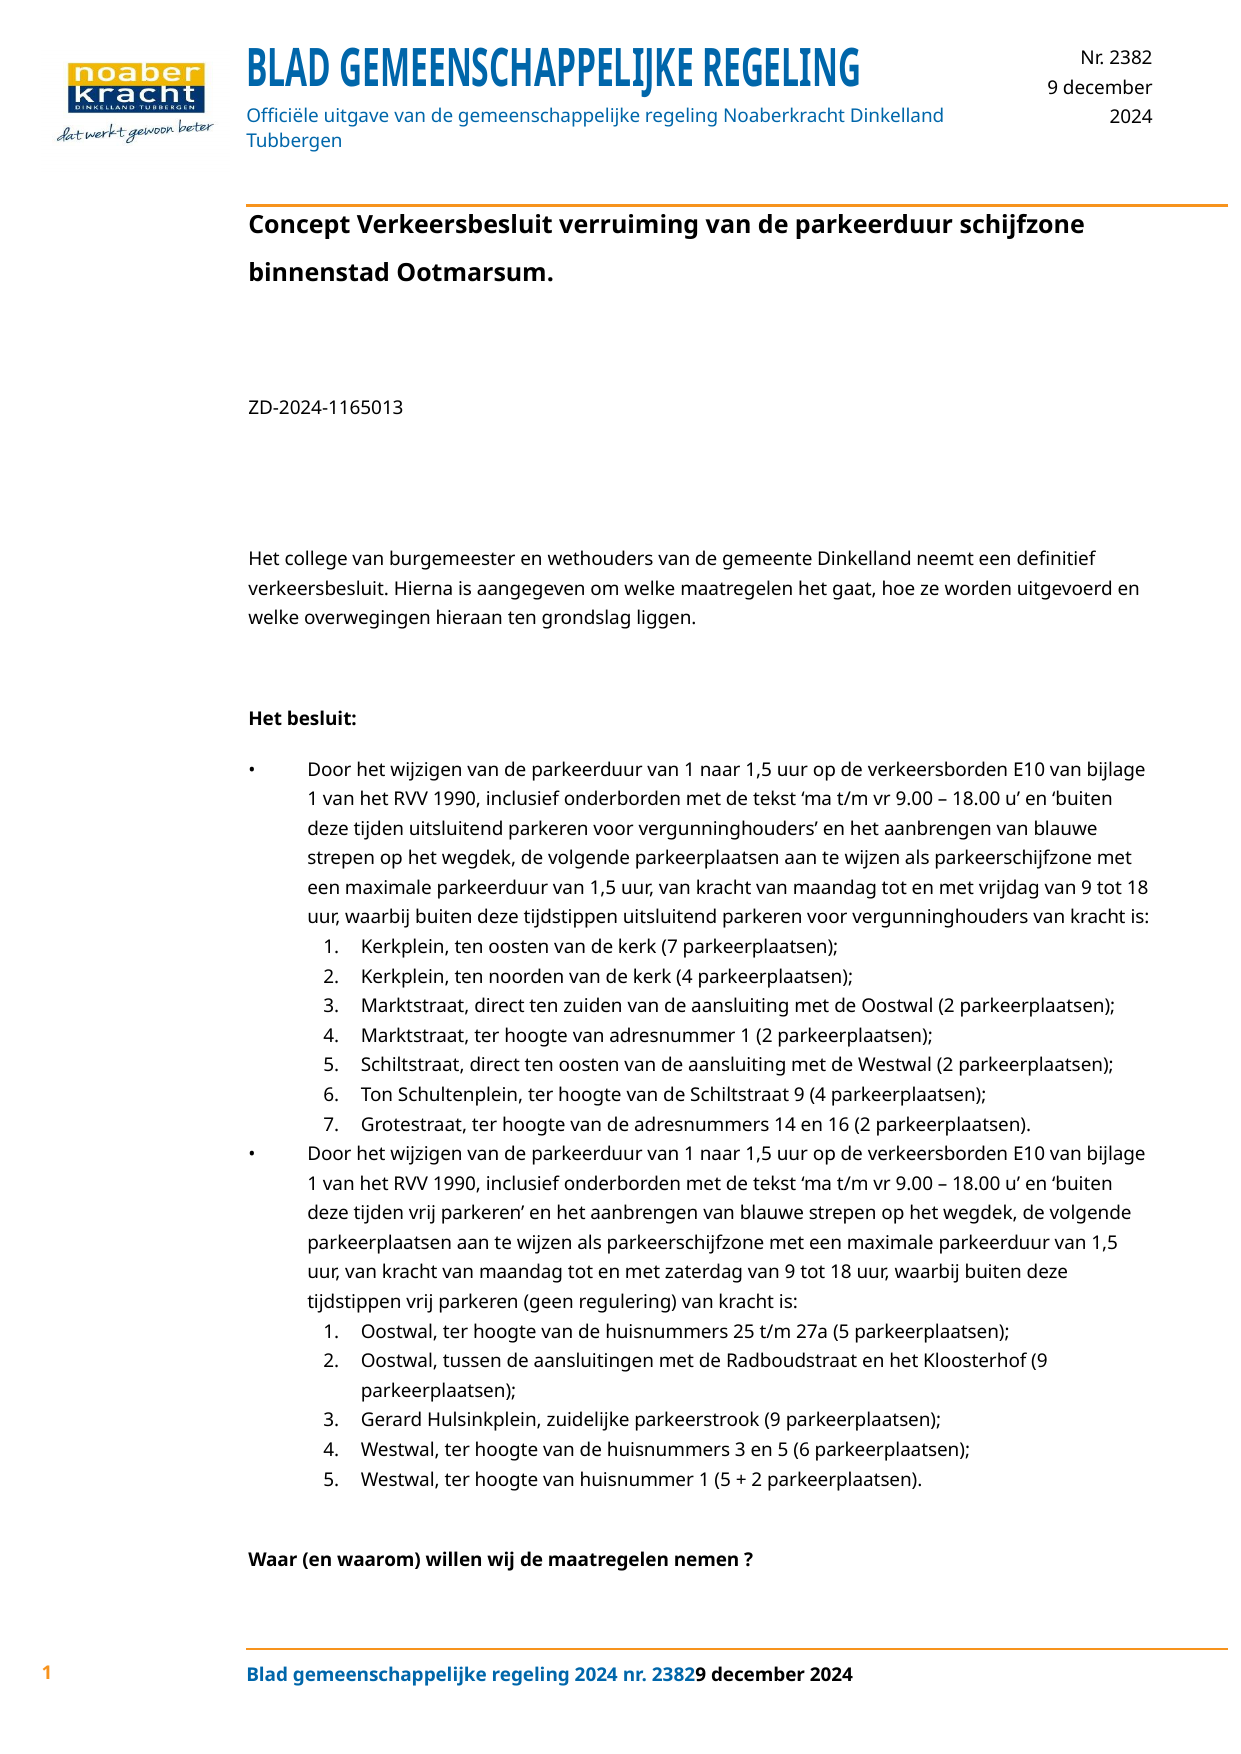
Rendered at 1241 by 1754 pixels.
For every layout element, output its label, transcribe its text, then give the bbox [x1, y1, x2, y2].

text Het besluit: [248, 705, 1152, 731]
list Oostwal, ter hoogte van de huisnummers 25 t/m 27a (5 parkeerplaatsen); [323, 1318, 1152, 1343]
list Marktstraat, ter hoogte van adresnummer 1 (2 parkeerplaatsen); [323, 1022, 1152, 1048]
list Door het wijzigen van de parkeerduur van 1 naar 1,5 uur op de verkeersborden E10 van bijlage 1 van het RVV 1990, inclusief onderborden met de tekst ‘ma t/m vr 9.00 – 18.00 u’ en ‘buiten deze tijden uitsluitend parkeren voor vergunninghouders’ en het aanbrengen van blauwe strepen op het wegdek, de volgende parkeerplaatsen aan te wijzen als parkeerschijfzone met een maximale parkeerduur van 1,5 uur, van kracht van maandag tot en met vrijdag van 9 tot 18 uur, waarbij buiten deze tijdstippen uitsluitend parkeren voor vergunninghouders van kracht is: [248, 756, 1152, 929]
list Kerkplein, ten oosten van de kerk (7 parkeerplaatsen); [323, 933, 1152, 959]
list Ton Schultenplein, ter hoogte van de Schiltstraat 9 (4 parkeerplaatsen); [323, 1081, 1152, 1107]
list Gerard Hulsinkplein, zuidelijke parkeerstrook (9 parkeerplaatsen); [323, 1407, 1152, 1432]
list Schiltstraat, direct ten oosten van de aansluiting met de Westwal (2 parkeerplaatsen); [323, 1052, 1152, 1077]
text Het college van burgemeester en wethouders van de gemeente Dinkelland neemt een definitief verkeersbesluit. Hierna is aangegeven om welke maatregelen het gaat, hoe ze worden uitgevoerd en welke overwegingen hieraan ten grondslag liggen. [248, 545, 1152, 630]
list Oostwal, tussen de aansluitingen met de Radboudstraat en het Kloosterhof (9 parkeerplaatsen); [323, 1347, 1152, 1403]
list Kerkplein, ten noorden van de kerk (4 parkeerplaatsen); [323, 963, 1152, 988]
text Waar (en waarom) willen wij de maatregelen nemen ? [248, 1546, 1152, 1571]
list Door het wijzigen van de parkeerduur van 1 naar 1,5 uur op de verkeersborden E10 van bijlage 1 van het RVV 1990, inclusief onderborden met de tekst ‘ma t/m vr 9.00 – 18.00 u’ en ‘buiten deze tijden vrij parkeren’ en het aanbrengen van blauwe strepen op het wegdek, de volgende parkeerplaatsen aan te wijzen als parkeerschijfzone met een maximale parkeerduur van 1,5 uur, van kracht van maandag tot en met zaterdag van 9 tot 18 uur, waarbij buiten deze tijdstippen vrij parkeren (geen regulering) van kracht is: [248, 1140, 1152, 1314]
list Westwal, ter hoogte van huisnummer 1 (5 + 2 parkeerplaatsen). [323, 1466, 1152, 1491]
list Marktstraat, direct ten zuiden van de aansluiting met de Oostwal (2 parkeerplaatsen); [323, 992, 1152, 1018]
list Westwal, ter hoogte van de huisnummers 3 en 5 (6 parkeerplaatsen); [323, 1436, 1152, 1462]
text ZD-2024-1165013 [248, 394, 1152, 420]
picture [41, 47, 231, 172]
list Grotestraat, ter hoogte van de adresnummers 14 en 16 (2 parkeerplaatsen). [323, 1111, 1152, 1136]
text Concept Verkeersbesluit verruiming van de parkeerduur schijfzone binnenstad Ootmarsum. [248, 207, 1152, 288]
